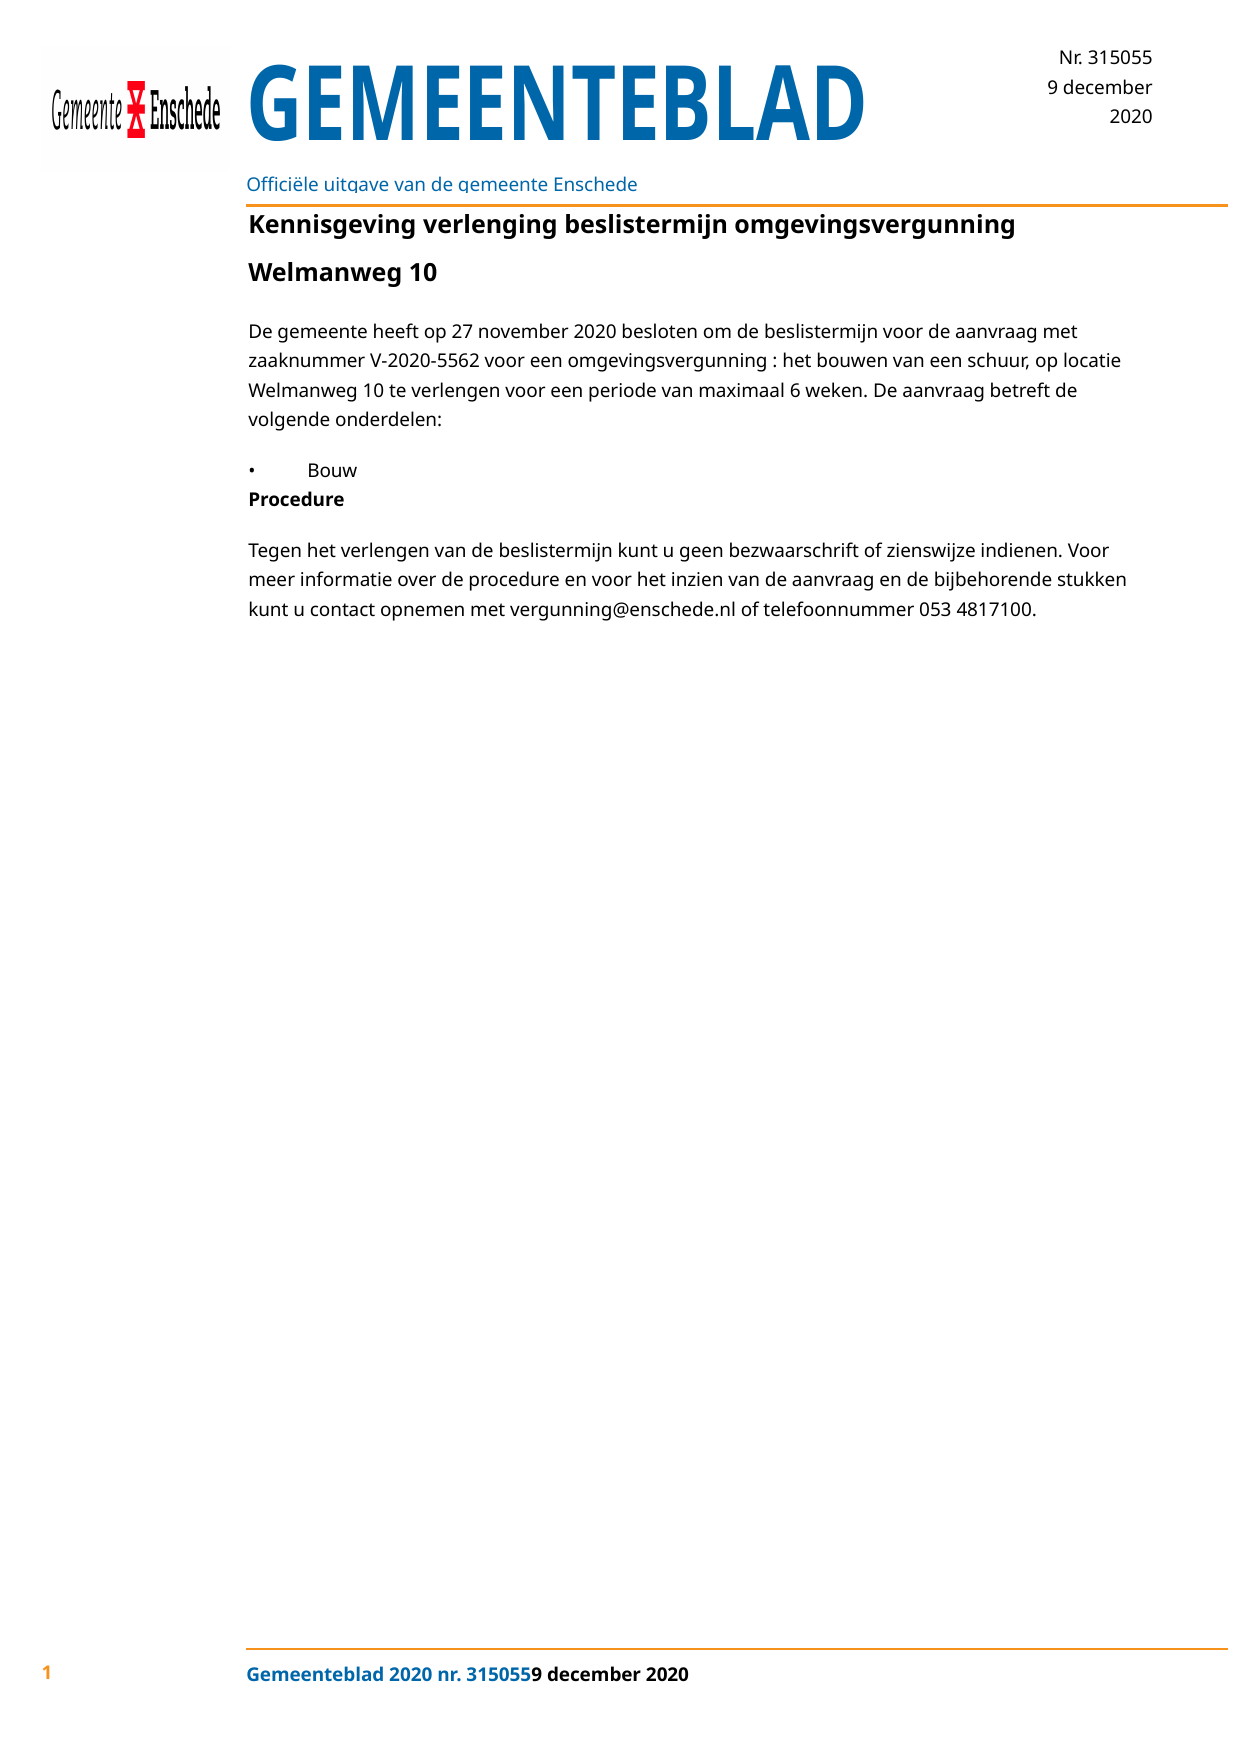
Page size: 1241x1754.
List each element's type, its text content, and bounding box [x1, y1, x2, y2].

picture [41, 47, 231, 172]
text Procedure [248, 487, 1152, 512]
list Bouw [248, 457, 1152, 483]
text Tegen het verlengen van de beslistermijn kunt u geen bezwaarschrift of zienswijze indienen. Voor meer informatie over de procedure en voor het inzien van de aanvraag en de bijbehorende stukken kunt u contact opnemen met vergunning@enschede.nl of telefoonnummer 053 4817100. [248, 537, 1152, 622]
text De gemeente heeft op 27 november 2020 besloten om de beslistermijn voor de aanvraag met zaaknummer V-2020-5562 voor een omgevingsvergunning : het bouwen van een schuur, op locatie Welmanweg 10 te verlengen voor een periode van maximaal 6 weken. De aanvraag betreft de volgende onderdelen: [248, 318, 1152, 432]
text Kennisgeving verlenging beslistermijn omgevingsvergunning Welmanweg 10 [248, 207, 1152, 288]
